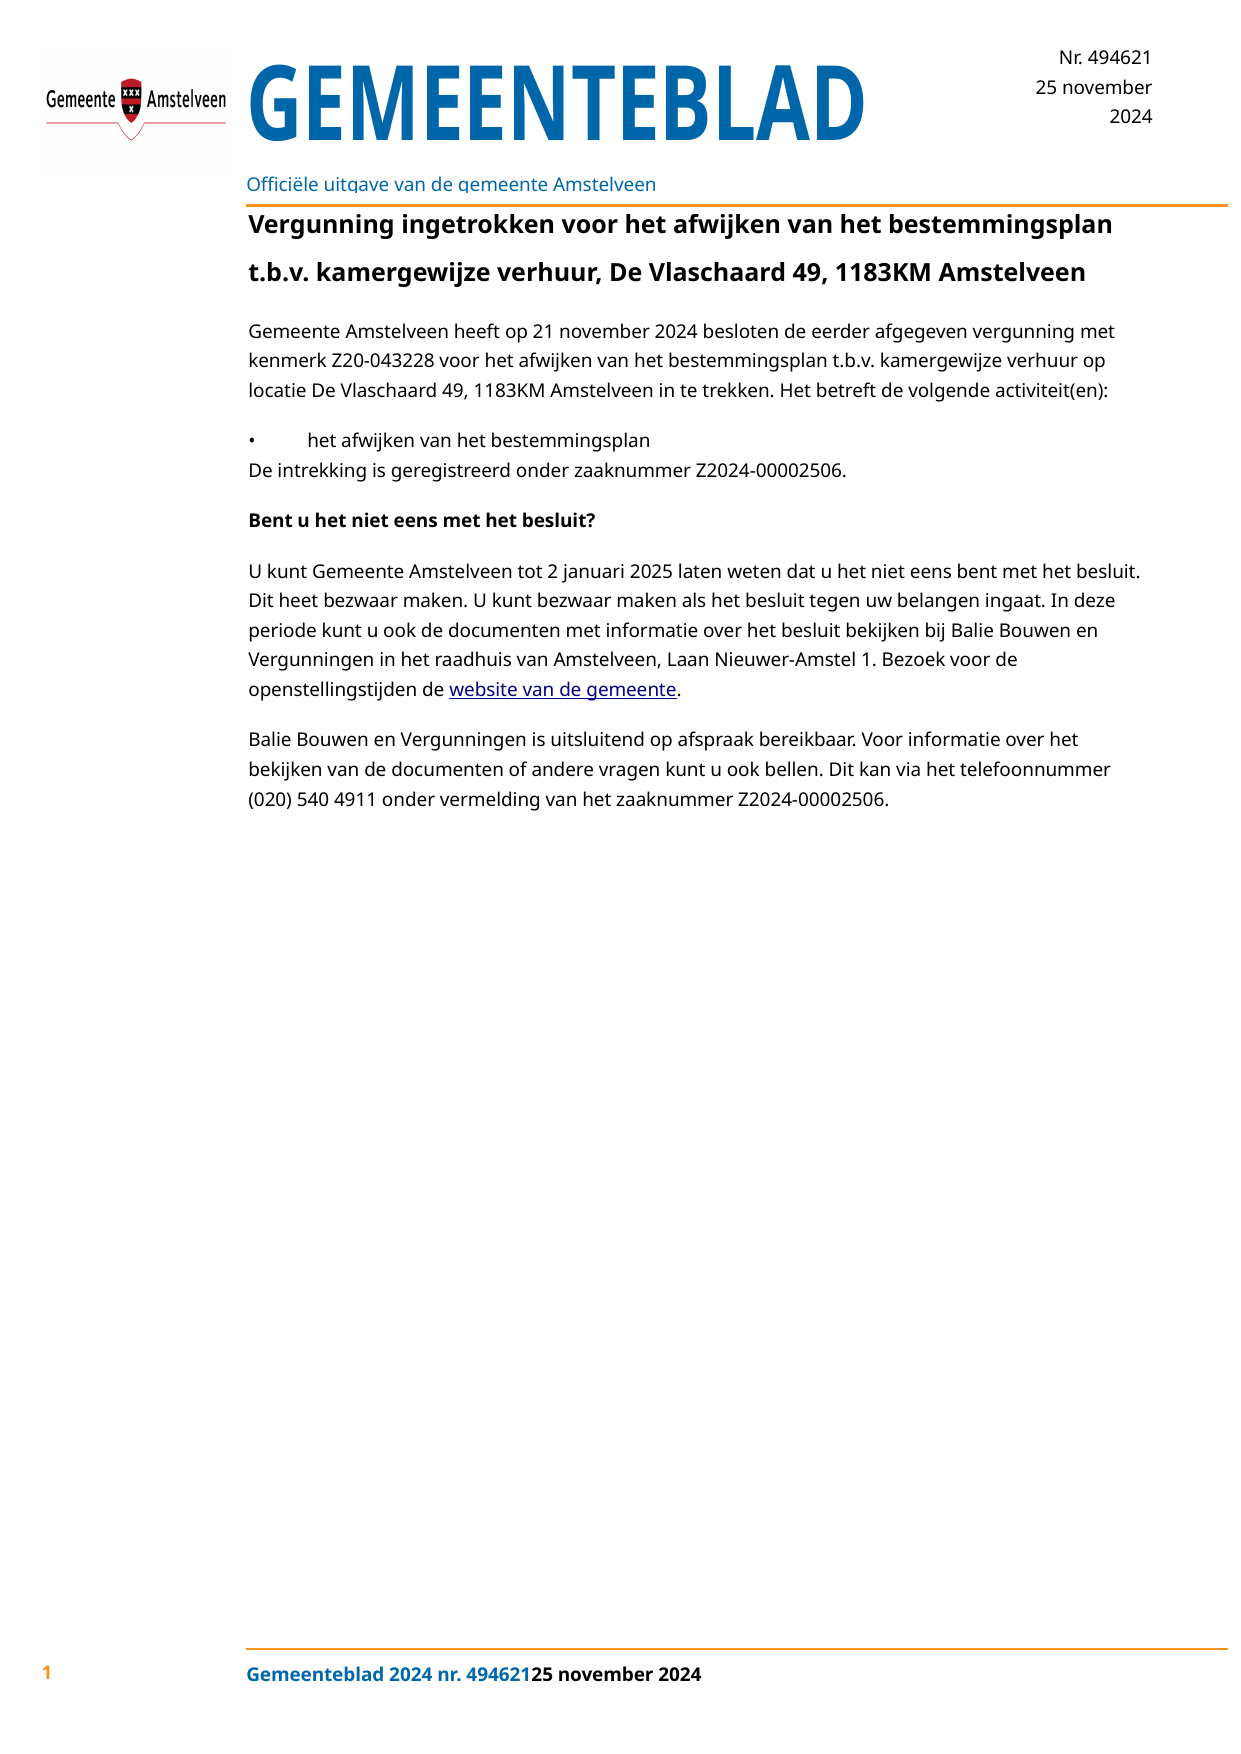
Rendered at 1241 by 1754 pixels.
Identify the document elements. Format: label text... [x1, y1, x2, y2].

text Gemeente Amstelveen heeft op 21 november 2024 besloten de eerder afgegeven vergunning met kenmerk Z20-043228 voor het afwijken van het bestemmingsplan t.b.v. kamergewijze verhuur op locatie De Vlaschaard 49, 1183KM Amstelveen in te trekken. Het betreft de volgende activiteit(en): [248, 318, 1152, 403]
text Balie Bouwen en Vergunningen is uitsluitend op afspraak bereikbaar. Voor informatie over het bekijken van de documenten of andere vragen kunt u ook bellen. Dit kan via het telefoonnummer (020) 540 4911 onder vermelding van het zaaknummer Z2024-00002506. [248, 727, 1152, 812]
text De intrekking is geregistreerd onder zaaknummer Z2024-00002506. [248, 457, 1152, 483]
list het afwijken van het bestemmingsplan [248, 427, 1152, 453]
text Bent u het niet eens met het besluit? [248, 507, 1152, 533]
picture [41, 47, 231, 172]
text Vergunning ingetrokken voor het afwijken van het bestemmingsplan t.b.v. kamergewijze verhuur, De Vlaschaard 49, 1183KM Amstelveen [248, 207, 1152, 288]
text U kunt Gemeente Amstelveen tot 2 januari 2025 laten weten dat u het niet eens bent met het besluit. Dit heet bezwaar maken. U kunt bezwaar maken als het besluit tegen uw belangen ingaat. In deze periode kunt u ook de documenten met informatie over het besluit bekijken bij Balie Bouwen en Vergunningen in het raadhuis van Amstelveen, Laan Nieuwer-Amstel 1. Bezoek voor de openstellingstijden de website van de gemeente. [248, 558, 1152, 702]
